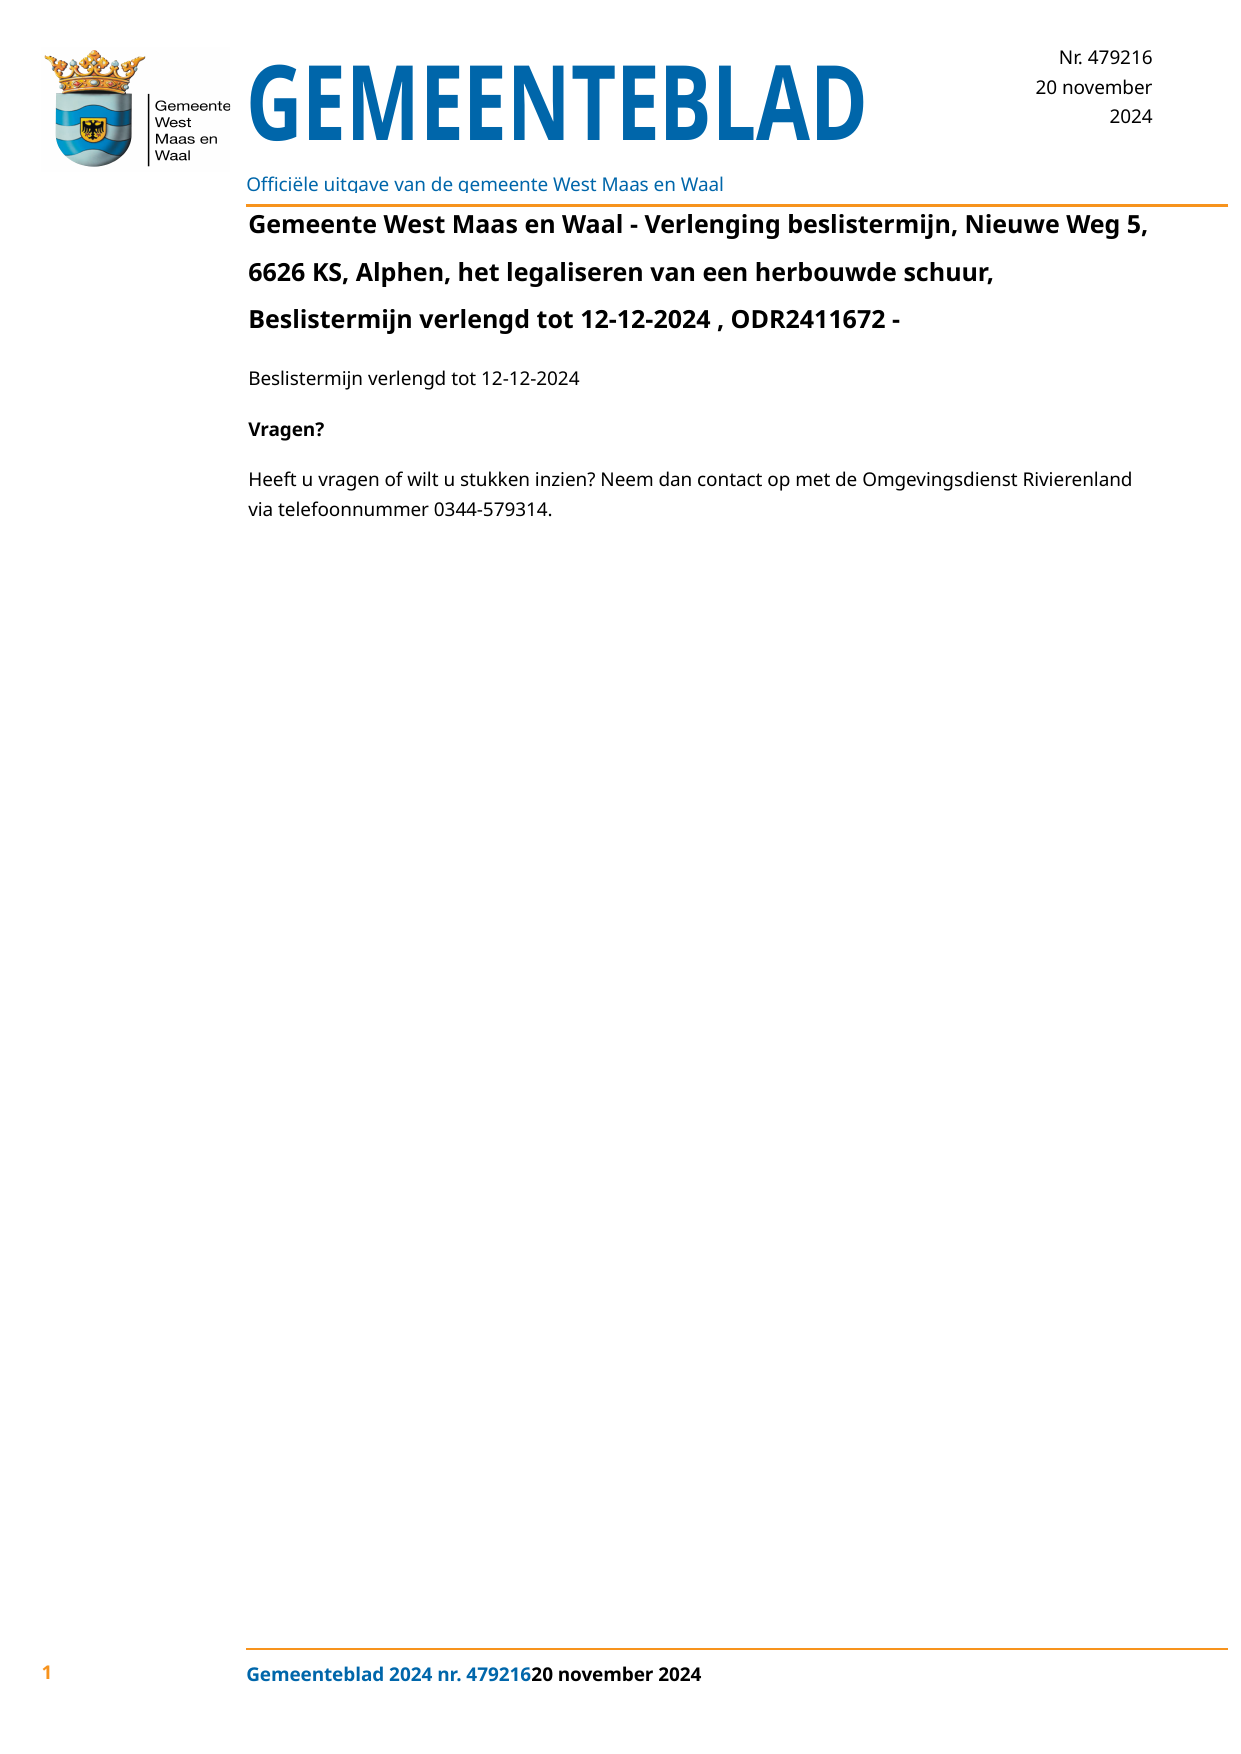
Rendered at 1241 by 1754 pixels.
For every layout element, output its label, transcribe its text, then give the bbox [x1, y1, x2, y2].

picture [41, 47, 231, 172]
text Heeft u vragen of wilt u stukken inzien? Neem dan contact op met de Omgevingsdienst Rivierenland via telefoonnummer 0344-579314. [248, 466, 1152, 522]
text Gemeente West Maas en Waal - Verlenging beslistermijn, Nieuwe Weg 5, 6626 KS, Alphen, het legaliseren van een herbouwde schuur, Beslistermijn verlengd tot 12-12-2024 , ODR2411672 - [248, 207, 1152, 336]
text Beslistermijn verlengd tot 12-12-2024 [248, 366, 1152, 391]
text Vragen? [248, 416, 1152, 442]
